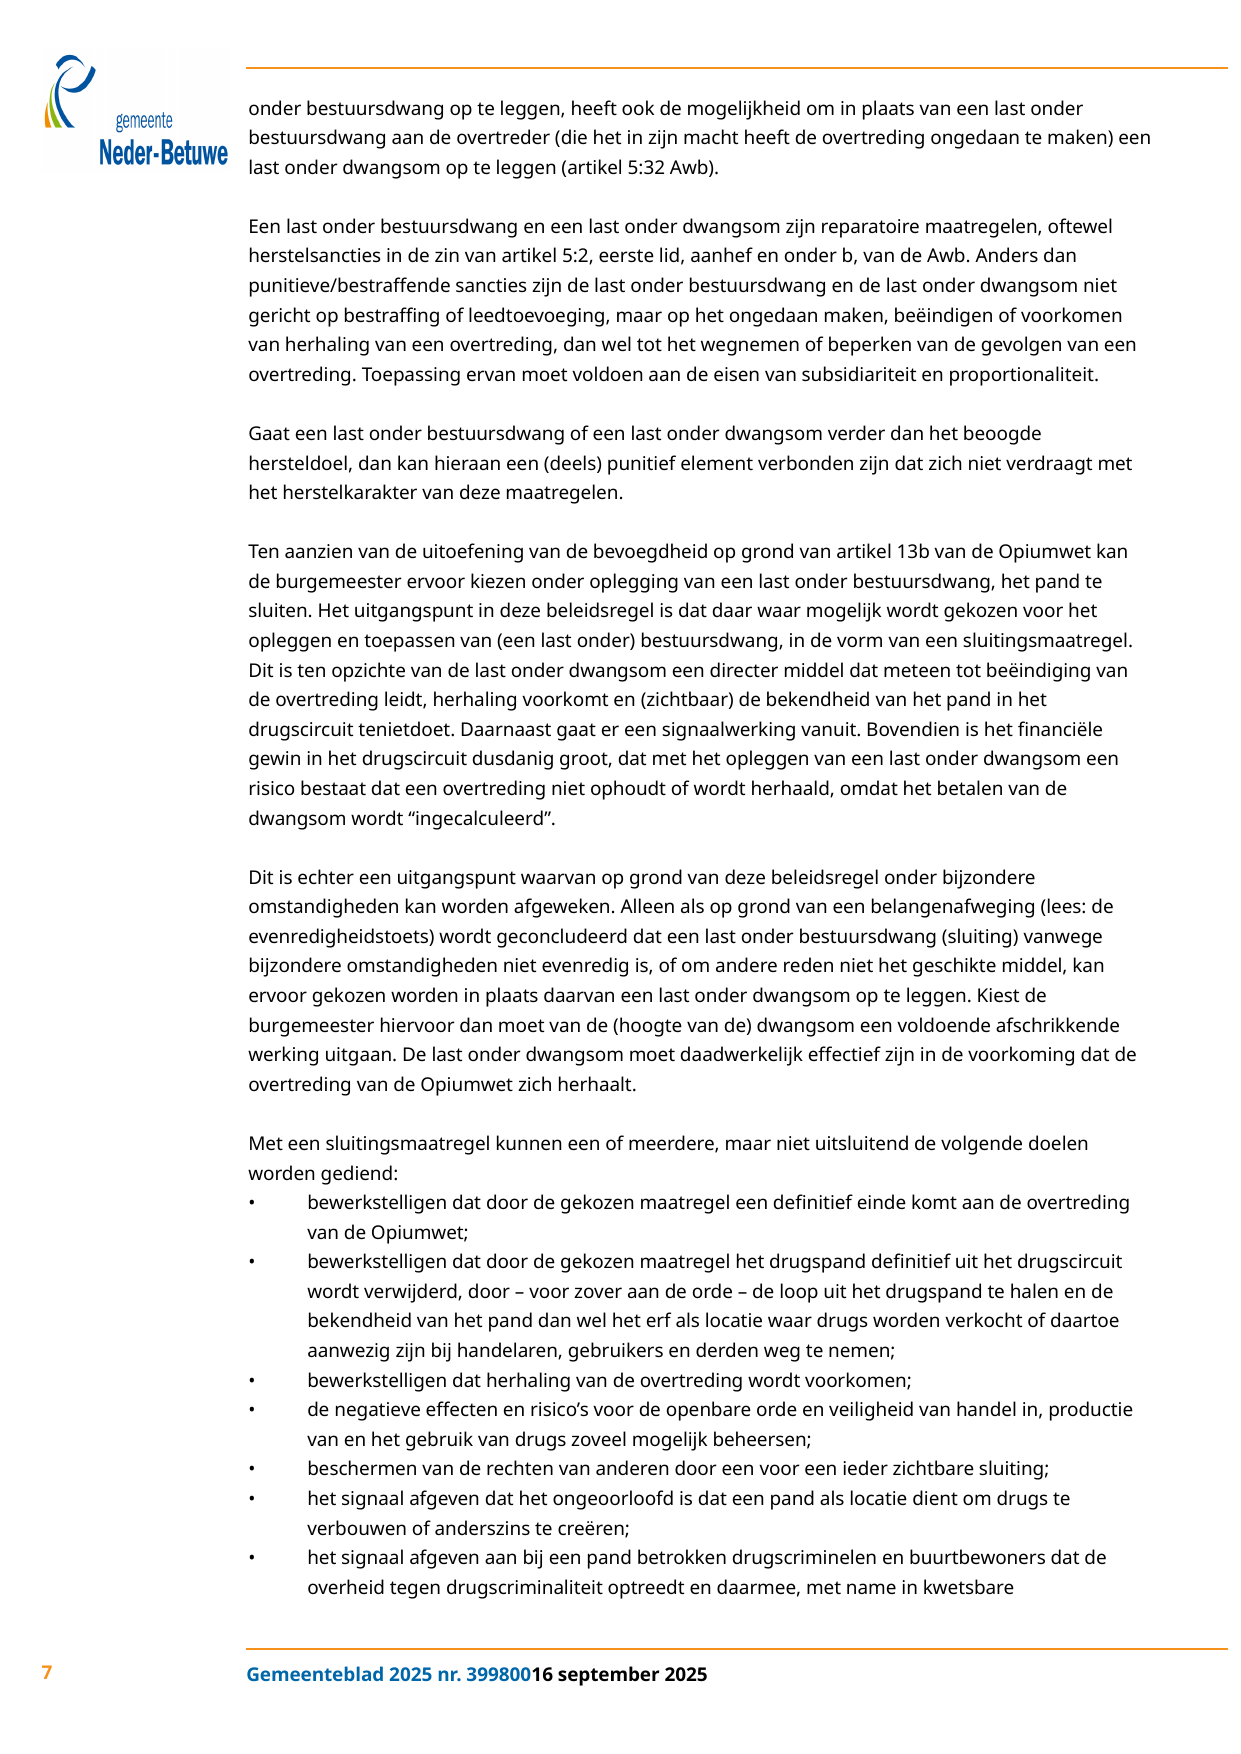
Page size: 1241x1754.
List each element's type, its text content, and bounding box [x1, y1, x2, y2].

list de negatieve effecten en risico’s voor de openbare orde en veiligheid van handel in, productie van en het gebruik van drugs zoveel mogelijk beheersen; [248, 1396, 1152, 1452]
text Dit is echter een uitgangspunt waarvan op grond van deze beleidsregel onder bijzondere omstandigheden kan worden afgeweken. Alleen als op grond van een belangenafweging (lees: de evenredigheidstoets) wordt geconcludeerd dat een last onder bestuursdwang (sluiting) vanwege bijzondere omstandigheden niet evenredig is, of om andere reden niet het geschikte middel, kan ervoor gekozen worden in plaats daarvan een last onder dwangsom op te leggen. Kiest de burgemeester hiervoor dan moet van de (hoogte van de) dwangsom een voldoende afschrikkende werking uitgaan. De last onder dwangsom moet daadwerkelijk effectief zijn in de voorkoming dat de overtreding van de Opiumwet zich herhaalt. [248, 864, 1152, 1097]
text Gaat een last onder bestuursdwang of een last onder dwangsom verder dan het beoogde hersteldoel, dan kan hieraan een (deels) punitief element verbonden zijn dat zich niet verdraagt met het herstelkarakter van deze maatregelen. [248, 420, 1152, 505]
list bewerkstelligen dat door de gekozen maatregel het drugspand definitief uit het drugscircuit wordt verwijderd, door – voor zover aan de orde – de loop uit het drugspand te halen en de bekendheid van het pand dan wel het erf als locatie waar drugs worden verkocht of daartoe aanwezig zijn bij handelaren, gebruikers en derden weg te nemen; [248, 1248, 1152, 1363]
list bewerkstelligen dat herhaling van de overtreding wordt voorkomen; [248, 1367, 1152, 1393]
picture [41, 47, 231, 172]
text Een last onder bestuursdwang en een last onder dwangsom zijn reparatoire maatregelen, oftewel herstelsancties in de zin van artikel 5:2, eerste lid, aanhef en onder b, van de Awb. Anders dan punitieve/bestraffende sancties zijn de last onder bestuursdwang en de last onder dwangsom niet gericht op bestraffing of leedtoevoeging, maar op het ongedaan maken, beëindigen of voorkomen van herhaling van een overtreding, dan wel tot het wegnemen of beperken van de gevolgen van een overtreding. Toepassing ervan moet voldoen aan de eisen van subsidiariteit en proportionaliteit. [248, 213, 1152, 387]
list het signaal afgeven aan bij een pand betrokken drugscriminelen en buurtbewoners dat de overheid tegen drugscriminaliteit optreedt en daarmee, met name in kwetsbare [248, 1544, 1152, 1600]
list het signaal afgeven dat het ongeoorloofd is dat een pand als locatie dient om drugs te verbouwen of anderszins te creëren; [248, 1485, 1152, 1541]
list beschermen van de rechten van anderen door een voor een ieder zichtbare sluiting; [248, 1456, 1152, 1481]
list bewerkstelligen dat door de gekozen maatregel een definitief einde komt aan de overtreding van de Opiumwet; [248, 1189, 1152, 1245]
text Ten aanzien van de uitoefening van de bevoegdheid op grond van artikel 13b van de Opiumwet kan de burgemeester ervoor kiezen onder oplegging van een last onder bestuursdwang, het pand te sluiten. Het uitgangspunt in deze beleidsregel is dat daar waar mogelijk wordt gekozen voor het opleggen en toepassen van (een last onder) bestuursdwang, in de vorm van een sluitingsmaatregel. Dit is ten opzichte van de last onder dwangsom een directer middel dat meteen tot beëindiging van de overtreding leidt, herhaling voorkomt en (zichtbaar) de bekendheid van het pand in het drugscircuit tenietdoet. Daarnaast gaat er een signaalwerking vanuit. Bovendien is het financiële gewin in het drugscircuit dusdanig groot, dat met het opleggen van een last onder dwangsom een risico bestaat dat een overtreding niet ophoudt of wordt herhaald, omdat het betalen van de dwangsom wordt “ingecalculeerd”. [248, 538, 1152, 831]
text onder bestuursdwang op te leggen, heeft ook de mogelijkheid om in plaats van een last onder bestuursdwang aan de overtreder (die het in zijn macht heeft de overtreding ongedaan te maken) een last onder dwangsom op te leggen (artikel 5:32 Awb). [248, 95, 1152, 180]
text Met een sluitingsmaatregel kunnen een of meerdere, maar niet uitsluitend de volgende doelen worden gediend: [248, 1130, 1152, 1186]
